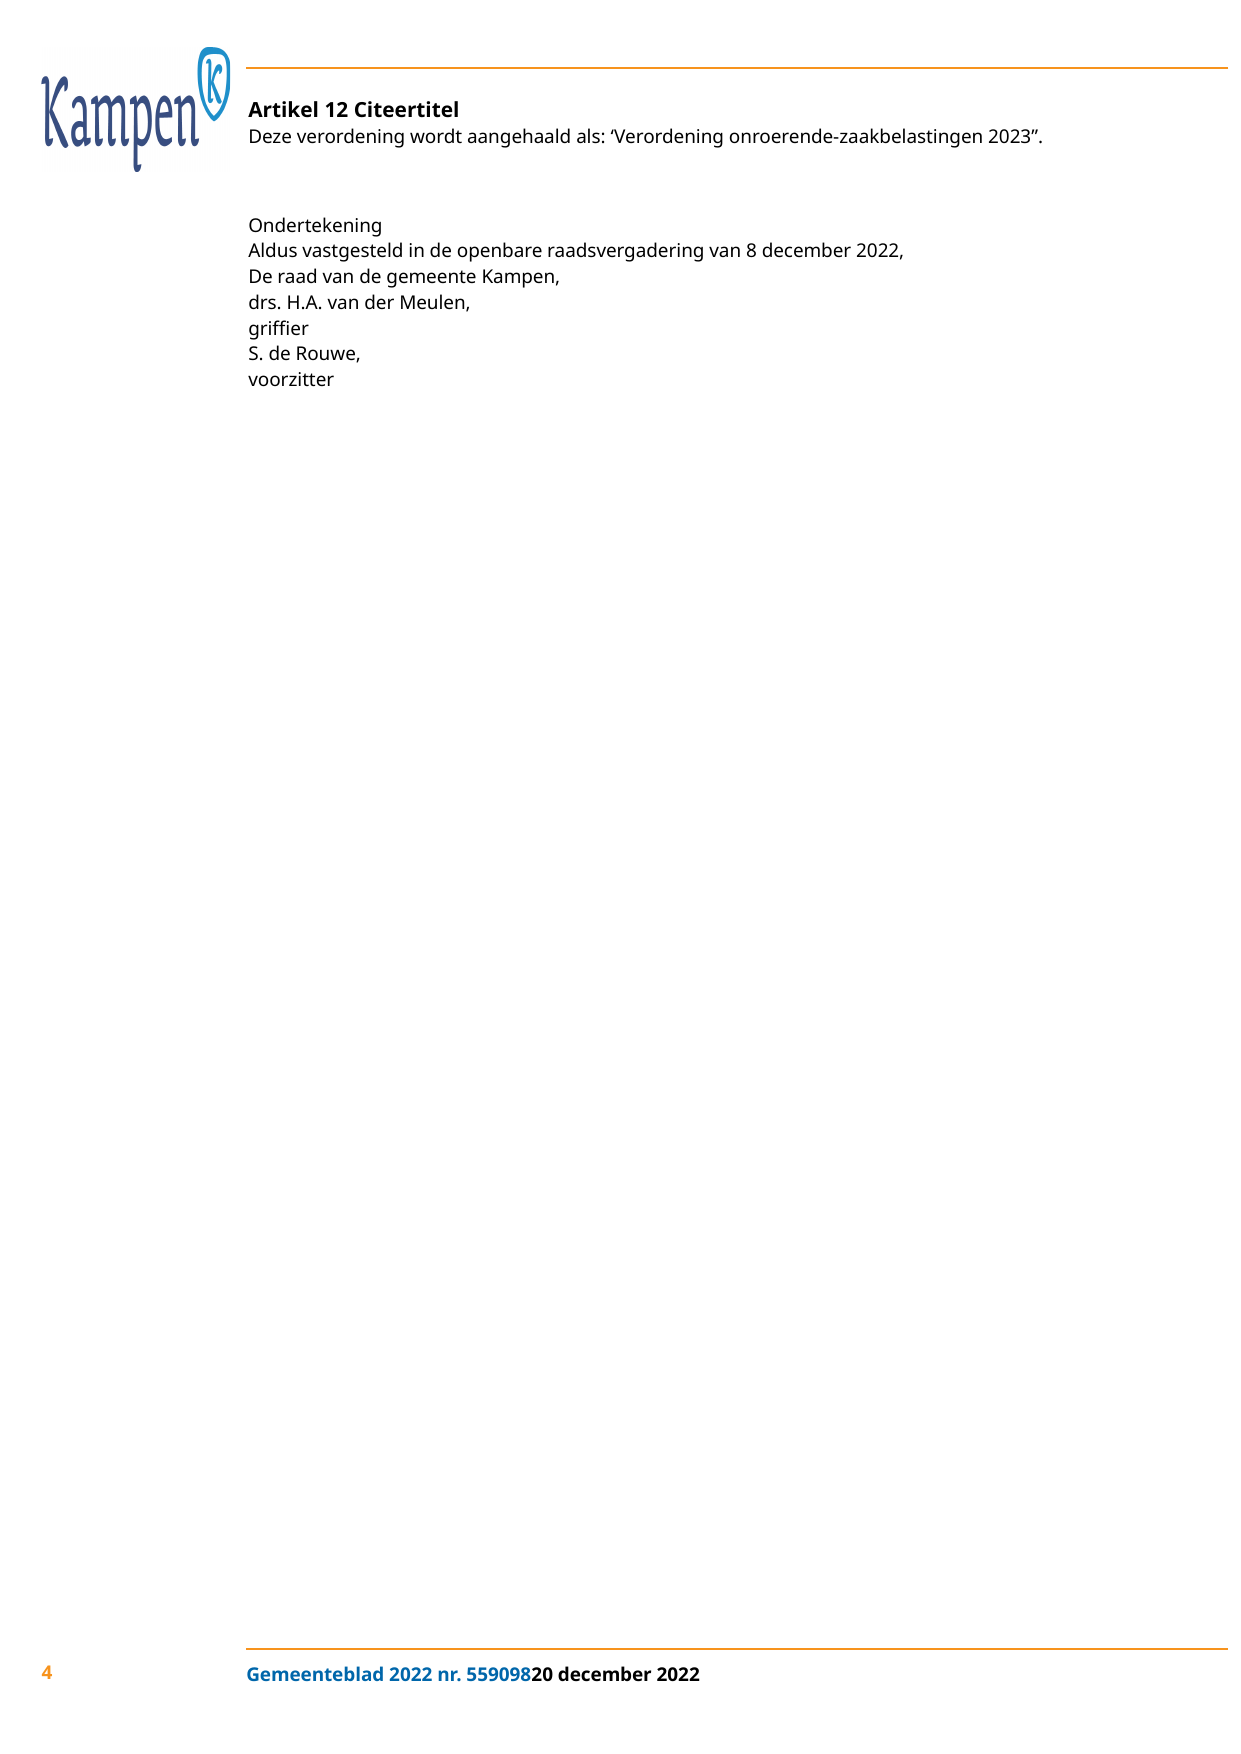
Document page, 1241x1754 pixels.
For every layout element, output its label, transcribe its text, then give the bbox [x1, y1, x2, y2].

text griffier [248, 315, 1152, 341]
text S. de Rouwe, [248, 341, 1152, 366]
text Artikel 12 Citeertitel [248, 95, 1152, 123]
text Aldus vastgesteld in de openbare raadsvergadering van 8 december 2022, [248, 238, 1152, 263]
text Deze verordening wordt aangehaald als: ‘Verordening onroerende-zaakbelastingen 2023”. [248, 123, 1152, 149]
text De raad van de gemeente Kampen, [248, 263, 1152, 289]
picture [41, 47, 231, 172]
text voorzitter [248, 366, 1152, 392]
text Ondertekening [248, 212, 1152, 238]
text drs. H.A. van der Meulen, [248, 289, 1152, 315]
